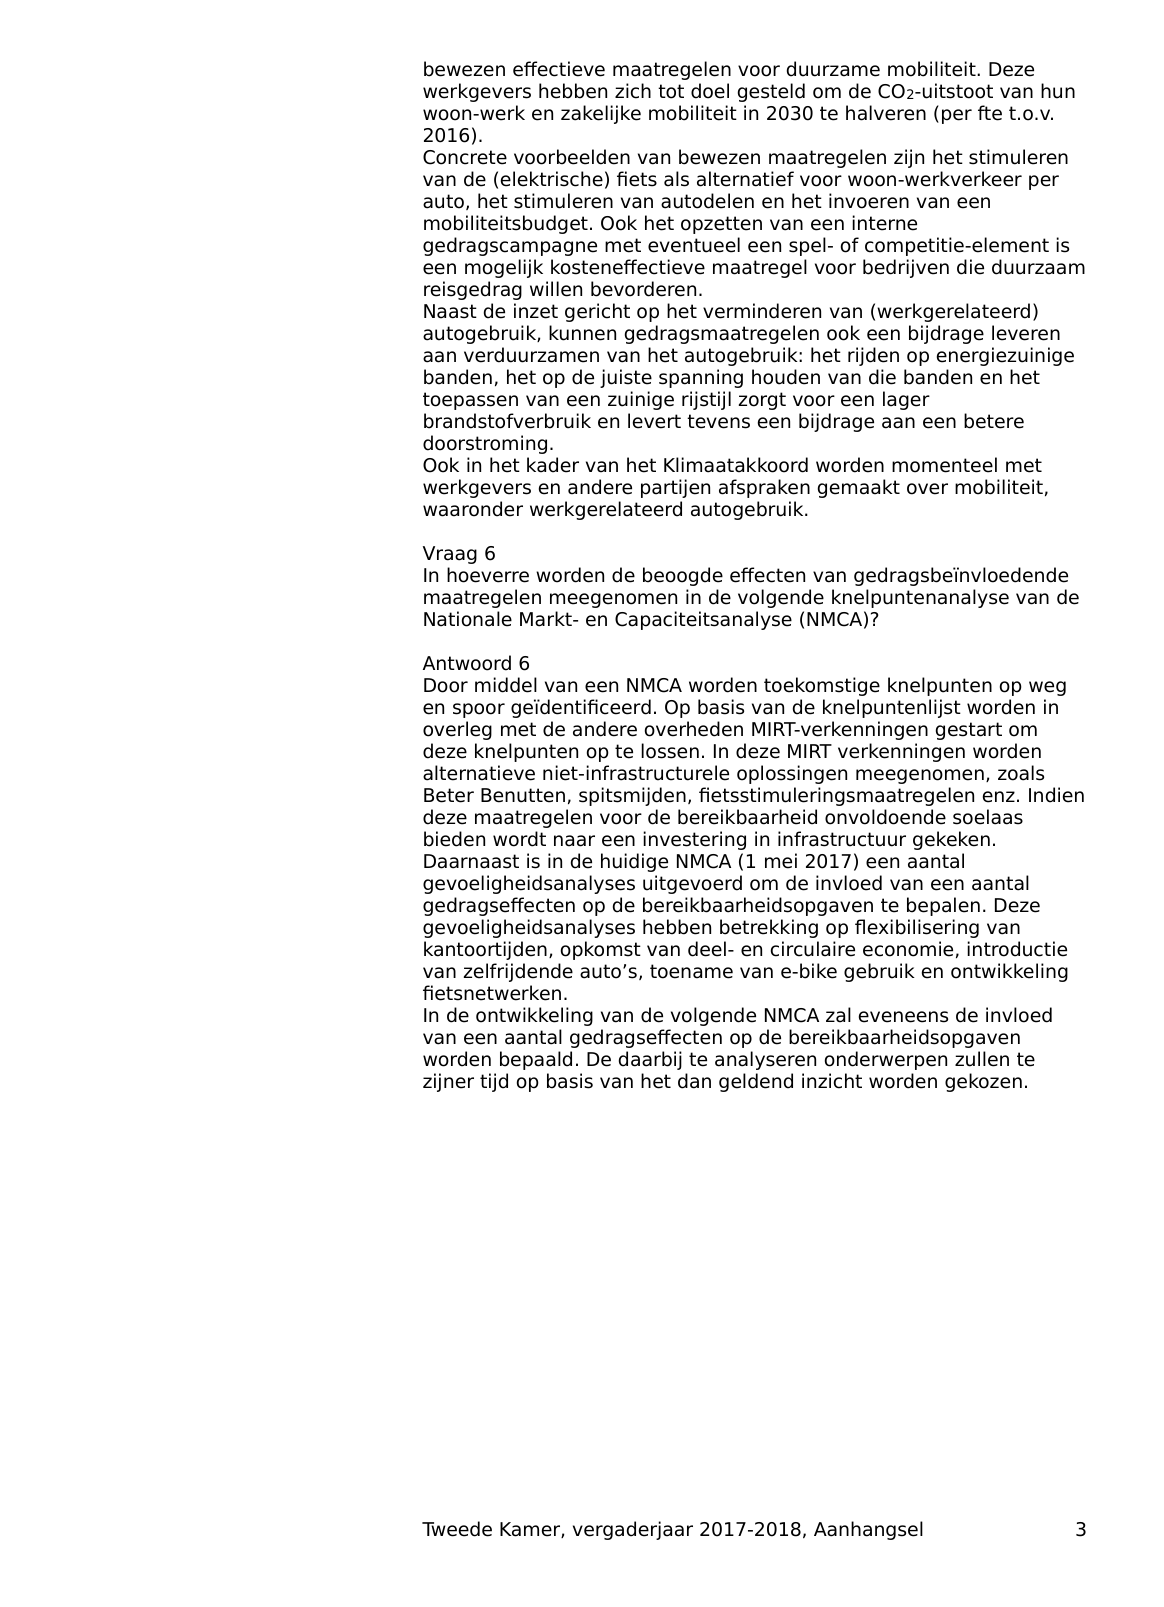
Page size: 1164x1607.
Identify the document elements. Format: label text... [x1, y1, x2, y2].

text bewezen effectieve maatregelen voor duurzame mobiliteit. Deze werkgevers hebben zich tot doel gesteld om de CO2-uitstoot van hun woon-werk en zakelijke mobiliteit in 2030 te halveren (per fte t.o.v. 2016). [422, 59, 1087, 147]
text Naast de inzet gericht op het verminderen van (werkgerelateerd) autogebruik, kunnen gedragsmaatregelen ook een bijdrage leveren aan verduurzamen van het autogebruik: het rijden op energiezuinige banden, het op de juiste spanning houden van die banden en het toepassen van een zuinige rijstijl zorgt voor een lager brandstofverbruik en levert tevens een bijdrage aan een betere doorstroming. [422, 301, 1087, 455]
text In hoeverre worden de beoogde effecten van gedragsbeïnvloedende maatregelen meegenomen in de volgende knelpuntenanalyse van de Nationale Markt- en Capaciteitsanalyse (NMCA)? [422, 565, 1087, 631]
text Vraag 6 [422, 543, 1087, 565]
text Door middel van een NMCA worden toekomstige knelpunten op weg en spoor geïdentificeerd. Op basis van de knelpuntenlijst worden in overleg met de andere overheden MIRT-verkenningen gestart om deze knelpunten op te lossen. In deze MIRT verkenningen worden alternatieve niet-infrastructurele oplossingen meegenomen, zoals Beter Benutten, spitsmijden, fietsstimuleringsmaatregelen enz. Indien deze maatregelen voor de bereikbaarheid onvoldoende soelaas bieden wordt naar een investering in infrastructuur gekeken. [422, 675, 1087, 851]
text Antwoord 6 [422, 653, 1087, 675]
text Ook in het kader van het Klimaatakkoord worden momenteel met werkgevers en andere partijen afspraken gemaakt over mobiliteit, waaronder werkgerelateerd autogebruik. [422, 455, 1087, 521]
text Daarnaast is in de huidige NMCA (1 mei 2017) een aantal gevoeligheidsanalyses uitgevoerd om de invloed van een aantal gedragseffecten op de bereikbaarheidsopgaven te bepalen. Deze gevoeligheidsanalyses hebben betrekking op flexibilisering van kantoortijden, opkomst van deel- en circulaire economie, introductie van zelfrijdende auto’s, toename van e-bike gebruik en ontwikkeling fietsnetwerken. [422, 851, 1087, 1004]
text In de ontwikkeling van de volgende NMCA zal eveneens de invloed van een aantal gedragseffecten op de bereikbaarheidsopgaven worden bepaald. De daarbij te analyseren onderwerpen zullen te zijner tijd op basis van het dan geldend inzicht worden gekozen. [422, 1004, 1087, 1092]
text Concrete voorbeelden van bewezen maatregelen zijn het stimuleren van de (elektrische) fiets als alternatief voor woon-werkverkeer per auto, het stimuleren van autodelen en het invoeren van een mobiliteitsbudget. Ook het opzetten van een interne gedragscampagne met eventueel een spel- of competitie-element is een mogelijk kosteneffectieve maatregel voor bedrijven die duurzaam reisgedrag willen bevorderen. [422, 147, 1087, 301]
